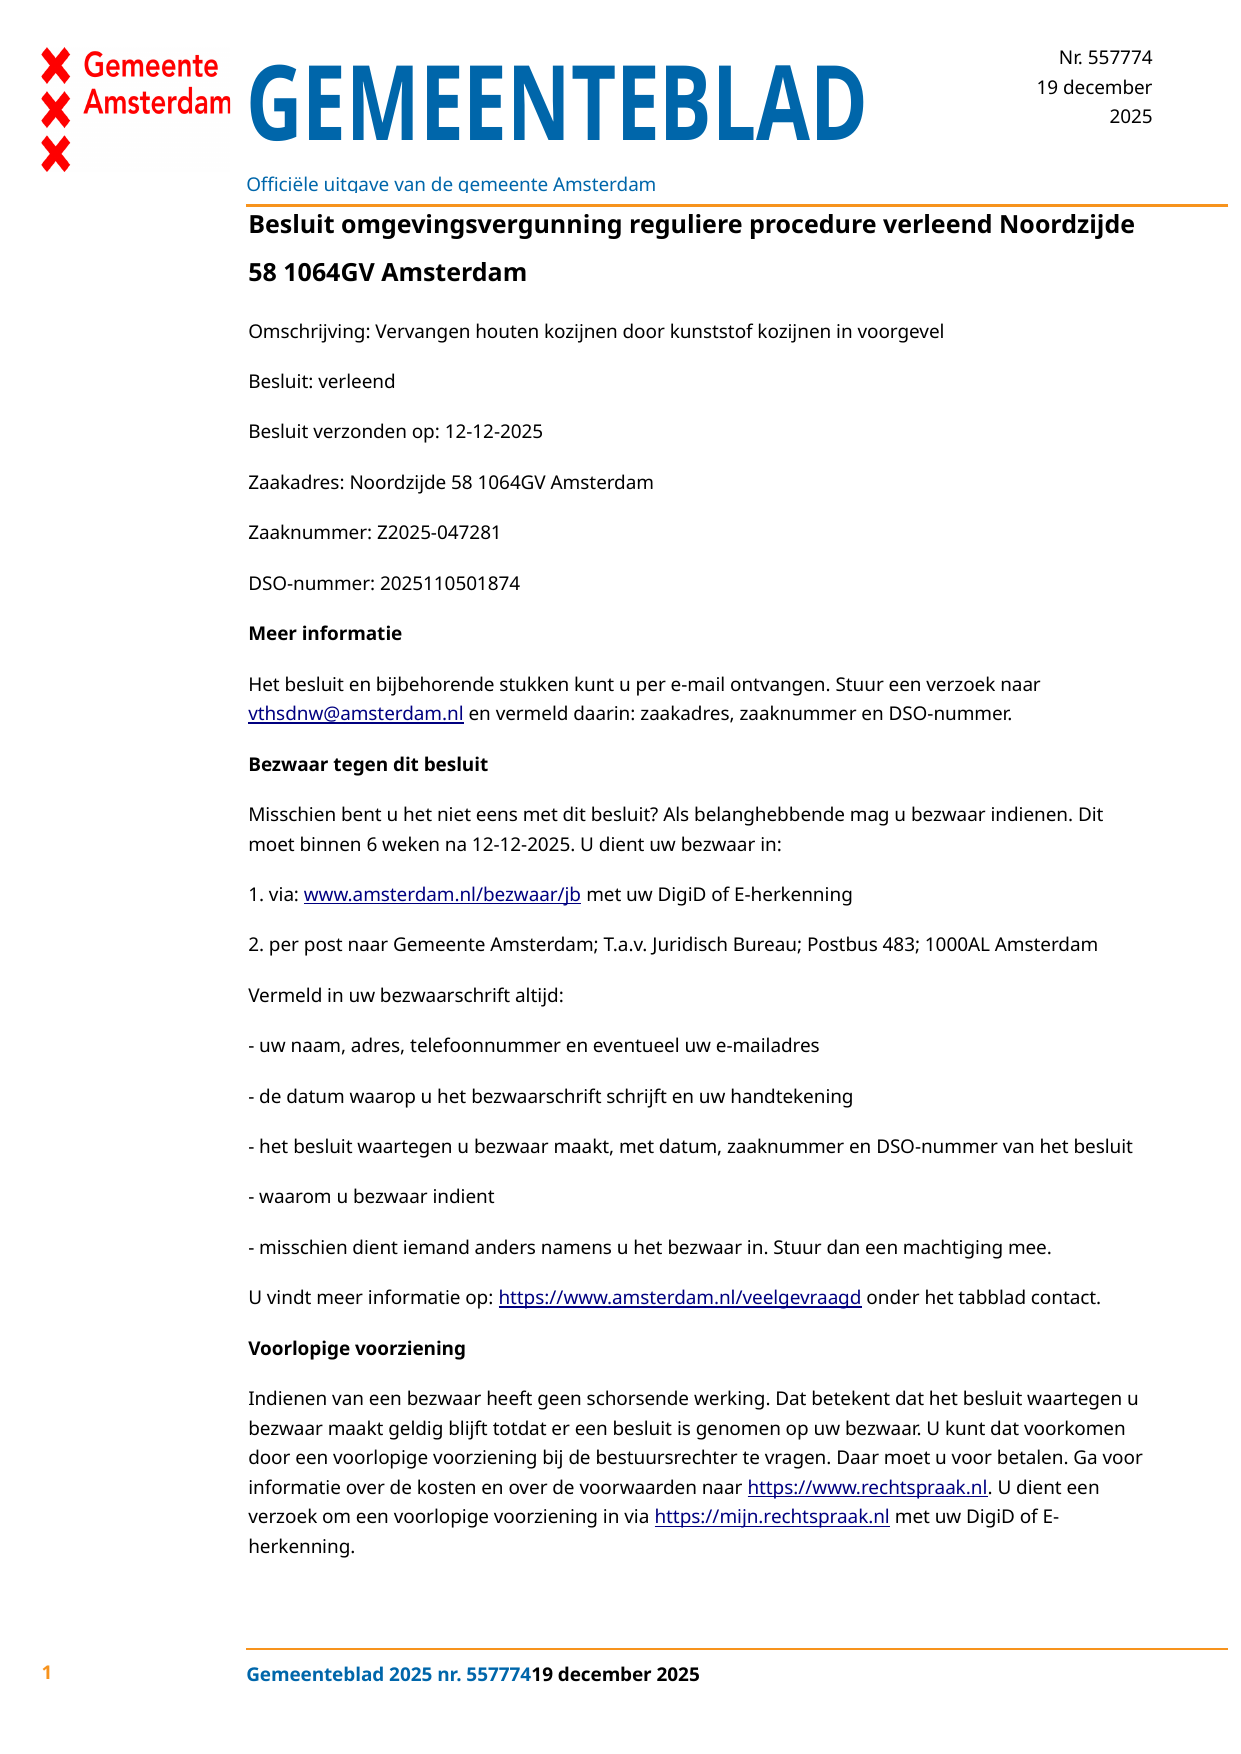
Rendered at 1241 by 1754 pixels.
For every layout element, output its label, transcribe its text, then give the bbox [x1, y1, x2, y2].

text Bezwaar tegen dit besluit [248, 751, 1152, 777]
text 2. per post naar Gemeente Amsterdam; T.a.v. Juridisch Bureau; Postbus 483; 1000AL Amsterdam [248, 932, 1152, 957]
text - waarom u bezwaar indient [248, 1184, 1152, 1209]
text 1. via: www.amsterdam.nl/bezwaar/jb met uw DigiD of E-herkenning [248, 881, 1152, 907]
text - de datum waarop u het bezwaarschrift schrijft en uw handtekening [248, 1083, 1152, 1109]
text Zaakadres: Noordzijde 58 1064GV Amsterdam [248, 469, 1152, 495]
text Indienen van een bezwaar heeft geen schorsende werking. Dat betekent dat het besluit waartegen u bezwaar maakt geldig blijft totdat er een besluit is genomen op uw bezwaar. U kunt dat voorkomen door een voorlopige voorziening bij de bestuursrechter te vragen. Daar moet u voor betalen. Ga voor informatie over de kosten en over de voorwaarden naar https://www.rechtspraak.nl. U dient een verzoek om een voorlopige voorziening in via https://mijn.rechtspraak.nl met uw DigiD of E-herkenning. [248, 1385, 1152, 1559]
text Besluit omgevingsvergunning reguliere procedure verleend Noordzijde 58 1064GV Amsterdam [248, 207, 1152, 288]
text DSO-nummer: 2025110501874 [248, 570, 1152, 596]
text Voorlopige voorziening [248, 1335, 1152, 1361]
text Zaaknummer: Z2025-047281 [248, 519, 1152, 545]
text Het besluit en bijbehorende stukken kunt u per e-mail ontvangen. Stuur een verzoek naar vthsdnw@amsterdam.nl en vermeld daarin: zaakadres, zaaknummer en DSO-nummer. [248, 671, 1152, 726]
text Omschrijving: Vervangen houten kozijnen door kunststof kozijnen in voorgevel [248, 318, 1152, 344]
text Vermeld in uw bezwaarschrift altijd: [248, 982, 1152, 1008]
text - uw naam, adres, telefoonnummer en eventueel uw e-mailadres [248, 1032, 1152, 1058]
text Meer informatie [248, 620, 1152, 646]
text Misschien bent u het niet eens met dit besluit? Als belanghebbende mag u bezwaar indienen. Dit moet binnen 6 weken na 12-12-2025. U dient uw bezwaar in: [248, 801, 1152, 857]
text - het besluit waartegen u bezwaar maakt, met datum, zaaknummer en DSO-nummer van het besluit [248, 1133, 1152, 1159]
text Besluit verzonden op: 12-12-2025 [248, 419, 1152, 444]
text U vindt meer informatie op: https://www.amsterdam.nl/veelgevraagd onder het tabblad contact. [248, 1284, 1152, 1310]
text Besluit: verleend [248, 368, 1152, 394]
text - misschien dient iemand anders namens u het bezwaar in. Stuur dan een machtiging mee. [248, 1234, 1152, 1260]
picture [41, 47, 231, 172]
